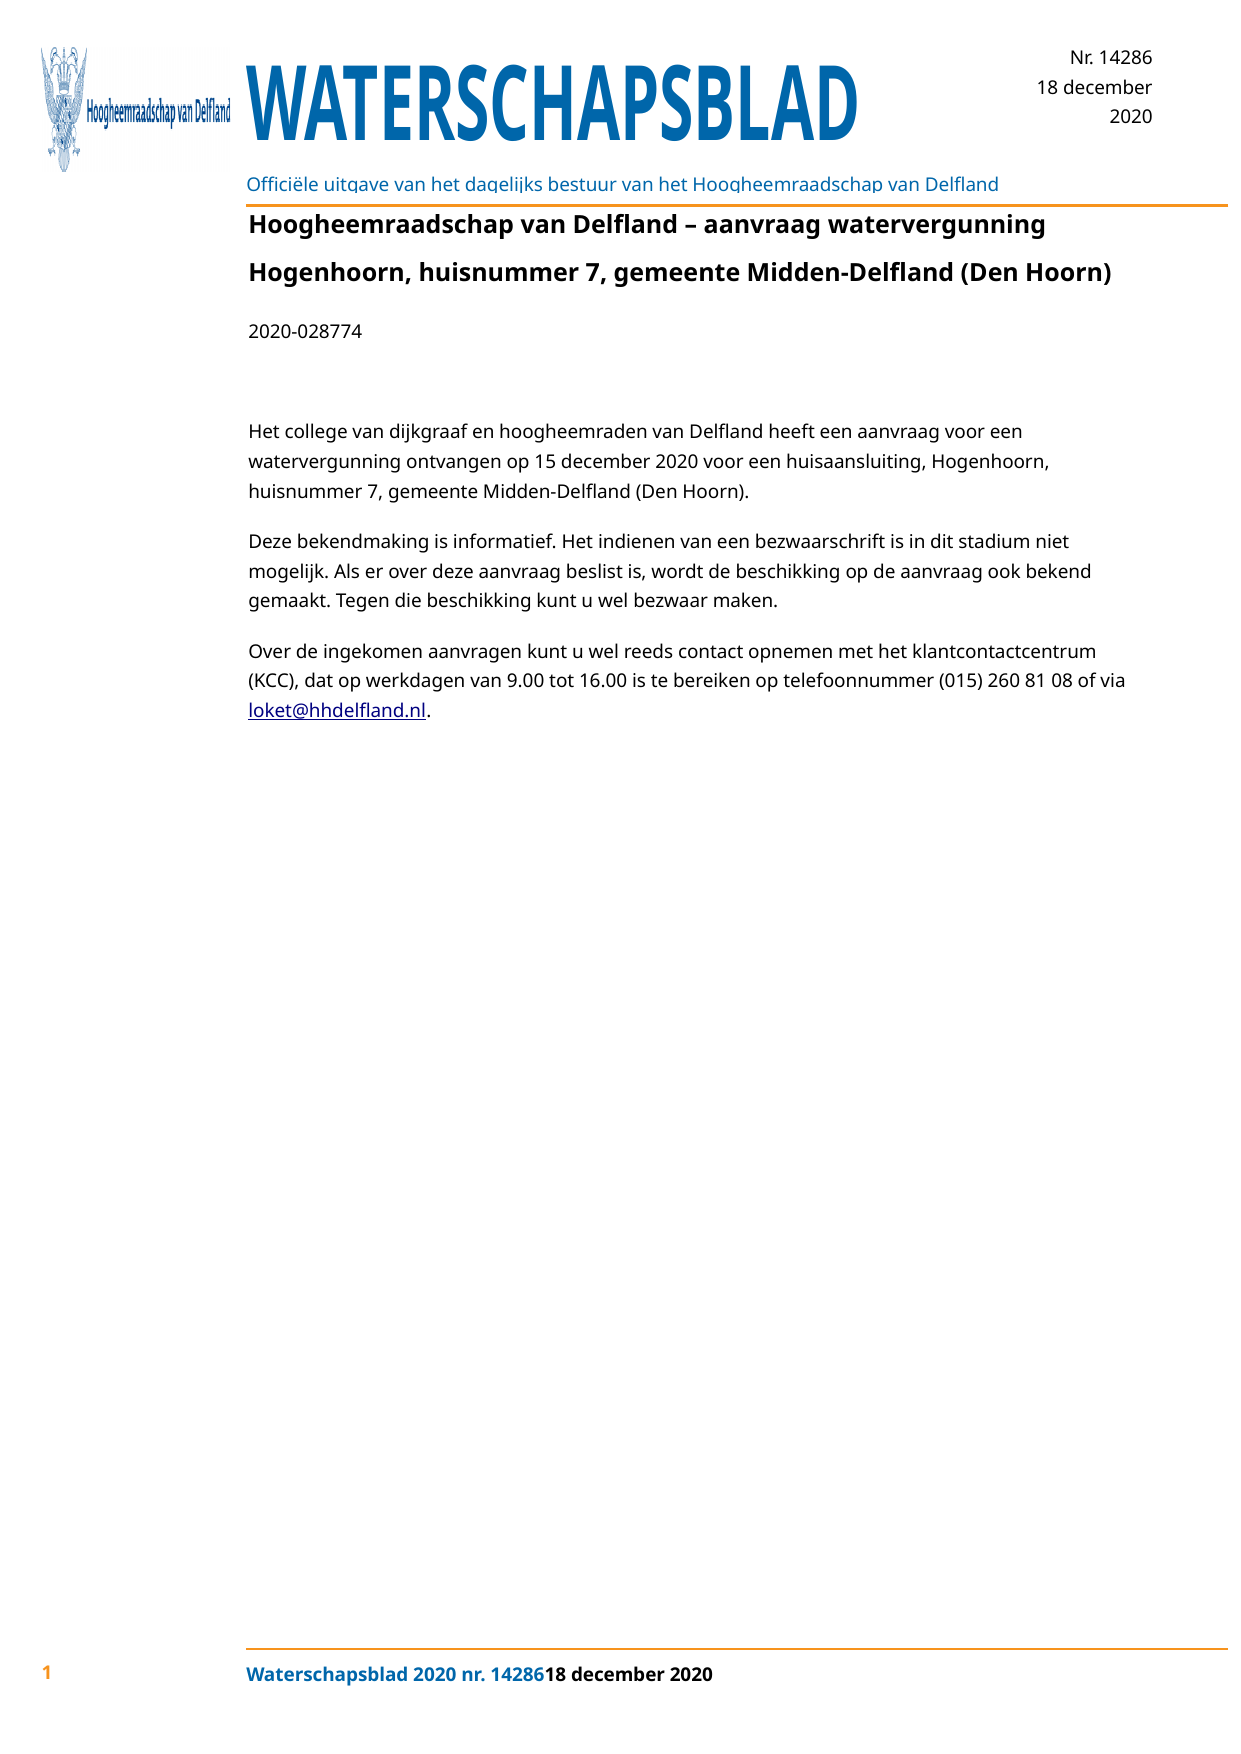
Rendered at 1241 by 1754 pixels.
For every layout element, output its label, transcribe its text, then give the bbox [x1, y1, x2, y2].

text Hoogheemraadschap van Delfland – aanvraag watervergunning Hogenhoorn, huisnummer 7, gemeente Midden-Delfland (Den Hoorn) [248, 207, 1152, 288]
text Over de ingekomen aanvragen kunt u wel reeds contact opnemen met het klantcontactcentrum (KCC), dat op werkdagen van 9.00 tot 16.00 is te bereiken op telefoonnummer (015) 260 81 08 of via loket@hhdelfland.nl. [248, 638, 1152, 723]
text Het college van dijkgraaf en hoogheemraden van Delfland heeft een aanvraag voor een watervergunning ontvangen op 15 december 2020 voor een huisaansluiting, Hogenhoorn, huisnummer 7, gemeente Midden-Delfland (Den Hoorn). [248, 419, 1152, 504]
text 2020-028774 [248, 318, 1152, 344]
picture [41, 47, 231, 172]
text Deze bekendmaking is informatief. Het indienen van een bezwaarschrift is in dit stadium niet mogelijk. Als er over deze aanvraag beslist is, wordt de beschikking op de aanvraag ook bekend gemaakt. Tegen die beschikking kunt u wel bezwaar maken. [248, 528, 1152, 613]
